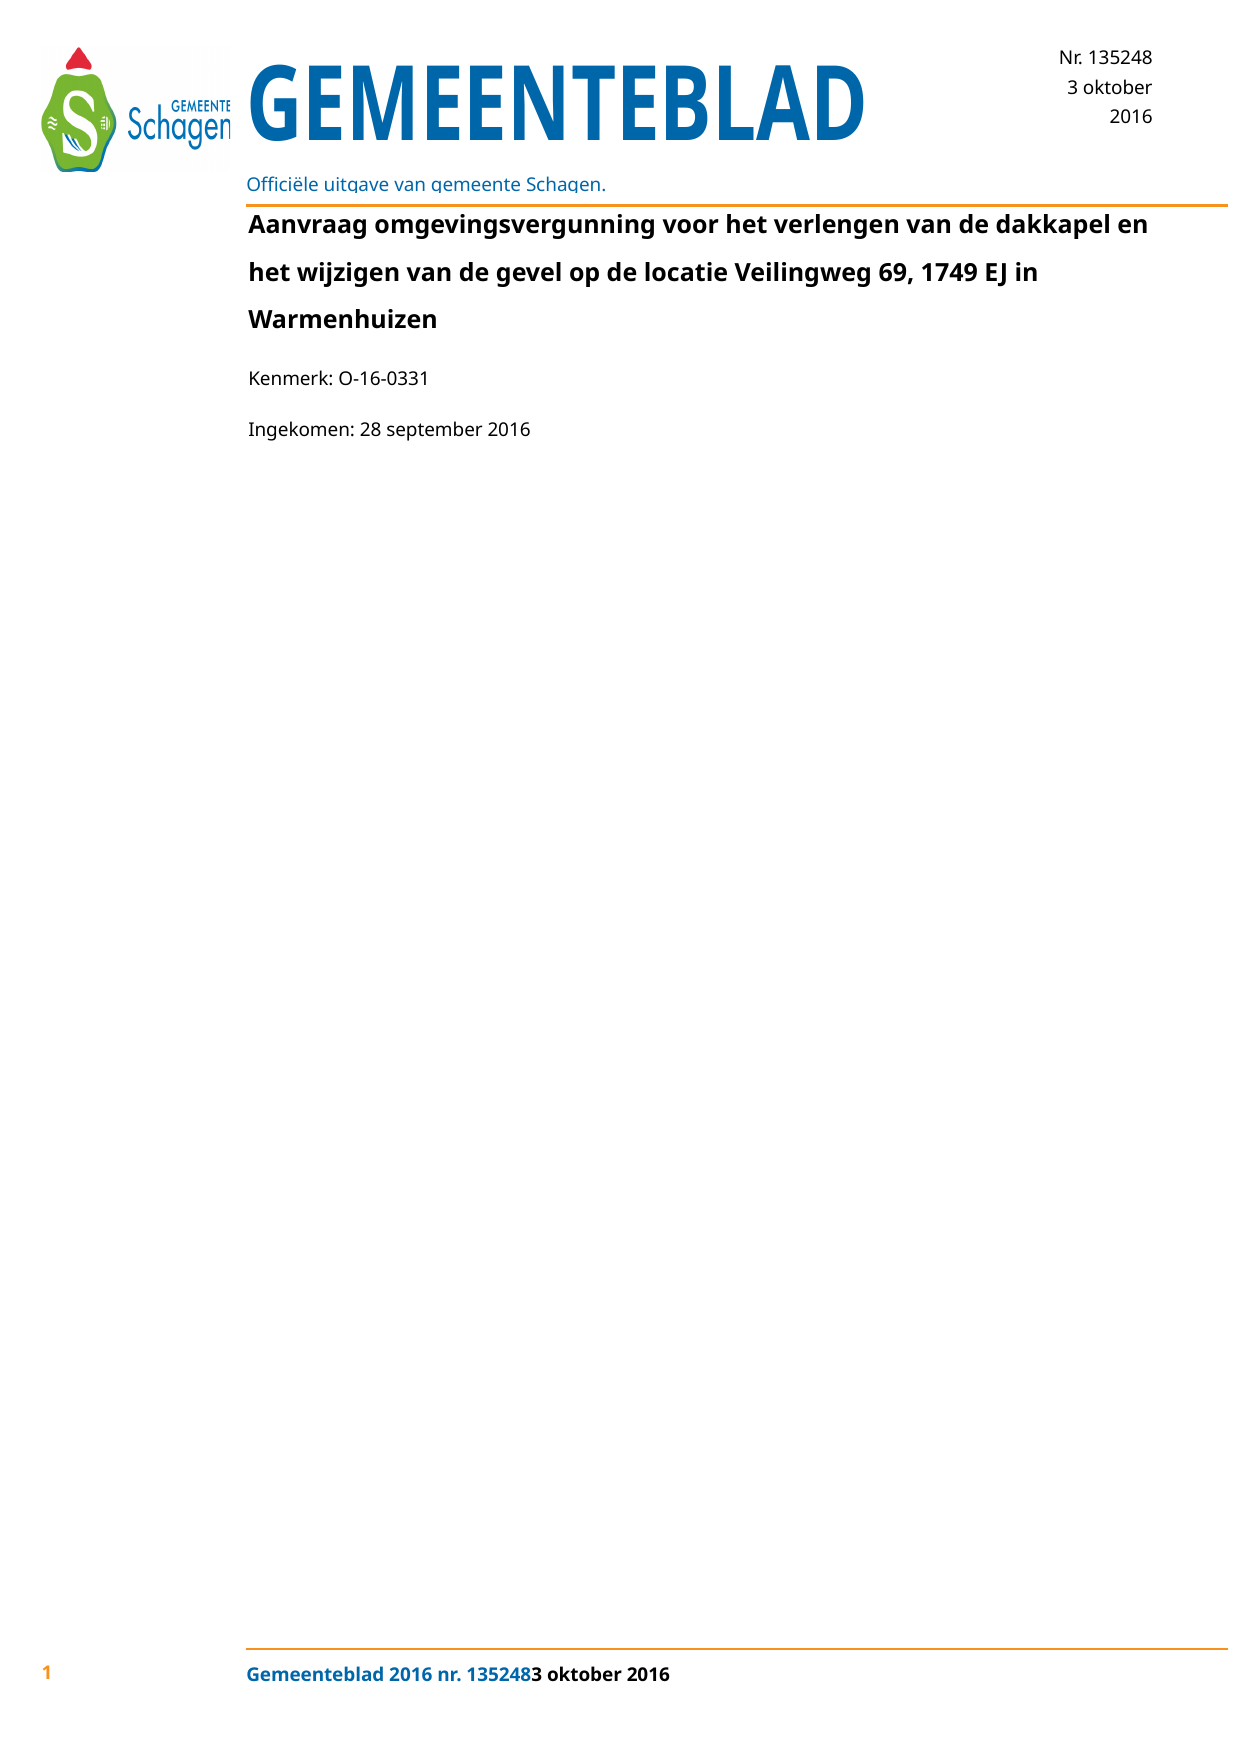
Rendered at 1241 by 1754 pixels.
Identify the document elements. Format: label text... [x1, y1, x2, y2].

text Ingekomen: 28 september 2016 [248, 416, 1152, 442]
text Aanvraag omgevingsvergunning voor het verlengen van de dakkapel en het wijzigen van de gevel op de locatie Veilingweg 69, 1749 EJ in Warmenhuizen [248, 207, 1152, 336]
picture [41, 47, 231, 172]
text Kenmerk: O-16-0331 [248, 366, 1152, 391]
